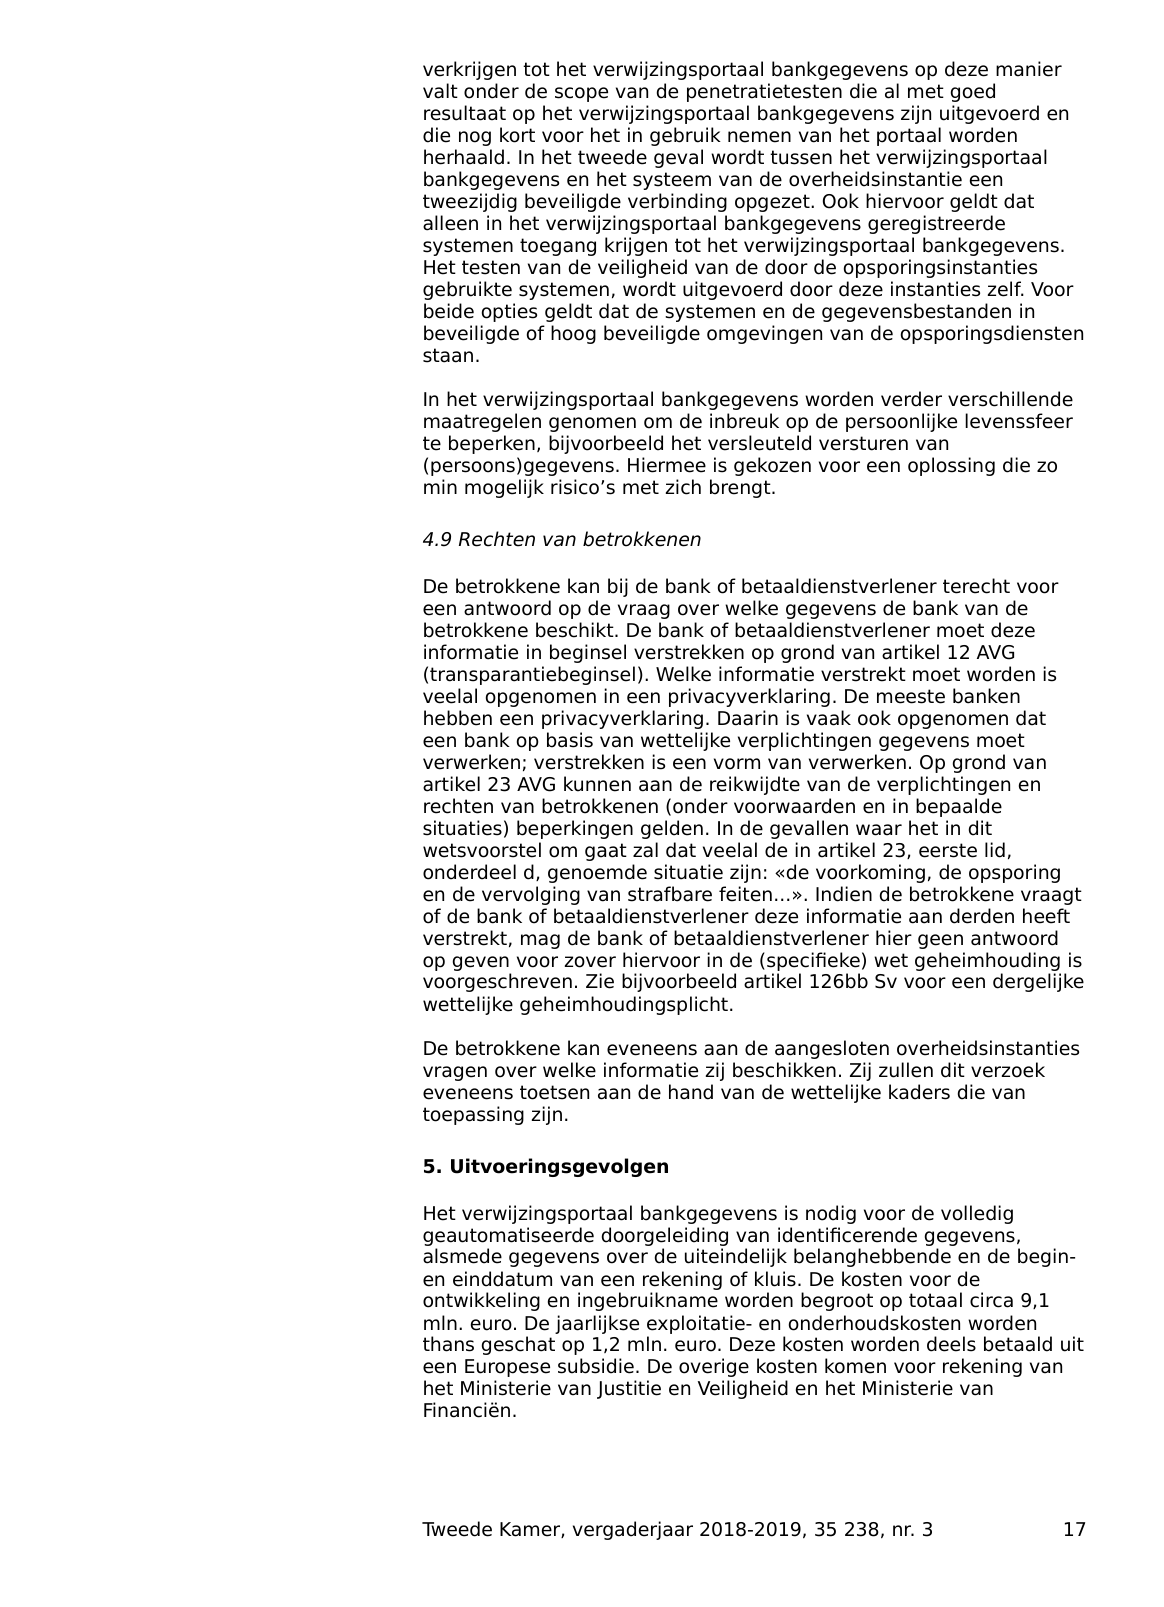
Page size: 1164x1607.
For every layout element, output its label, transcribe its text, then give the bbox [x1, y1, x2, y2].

text De betrokkene kan bij de bank of betaaldienstverlener terecht voor een antwoord op de vraag over welke gegevens de bank van de betrokkene beschikt. De bank of betaaldienstverlener moet deze informatie in beginsel verstrekken op grond van artikel 12 AVG (transparantiebeginsel). Welke informatie verstrekt moet worden is veelal opgenomen in een privacyverklaring. De meeste banken hebben een privacyverklaring. Daarin is vaak ook opgenomen dat een bank op basis van wettelijke verplichtingen gegevens moet verwerken; verstrekken is een vorm van verwerken. Op grond van artikel 23 AVG kunnen aan de reikwijdte van de verplichtingen en rechten van betrokkenen (onder voorwaarden en in bepaalde situaties) beperkingen gelden. In de gevallen waar het in dit wetsvoorstel om gaat zal dat veelal de in artikel 23, eerste lid, onderdeel d, genoemde situatie zijn: «de voorkoming, de opsporing en de vervolging van strafbare feiten...». Indien de betrokkene vraagt of de bank of betaaldienstverlener deze informatie aan derden heeft verstrekt, mag de bank of betaaldienstverlener hier geen antwoord op geven voor zover hiervoor in de (specifieke) wet geheimhouding is voorgeschreven. Zie bijvoorbeeld artikel 126bb Sv voor een dergelijke wettelijke geheimhoudingsplicht. [422, 576, 1087, 1015]
subtitle 4.9 Rechten van betrokkenen [422, 529, 1087, 551]
text In het verwijzingsportaal bankgegevens worden verder verschillende maatregelen genomen om de inbreuk op de persoonlijke levenssfeer te beperken, bijvoorbeeld het versleuteld versturen van (persoons)gegevens. Hiermee is gekozen voor een oplossing die zo min mogelijk risico’s met zich brengt. [422, 389, 1087, 499]
subtitle 5. Uitvoeringsgevolgen [422, 1156, 1087, 1177]
text Het verwijzingsportaal bankgegevens is nodig voor de volledig geautomatiseerde doorgeleiding van identificerende gegevens, alsmede gegevens over de uiteindelijk belanghebbende en de begin- en einddatum van een rekening of kluis. De kosten voor de ontwikkeling en ingebruikname worden begroot op totaal circa 9,1 mln. euro. De jaarlijkse exploitatie- en onderhoudskosten worden thans geschat op 1,2 mln. euro. Deze kosten worden deels betaald uit een Europese subsidie. De overige kosten komen voor rekening van het Ministerie van Justitie en Veiligheid en het Ministerie van Financiën. [422, 1202, 1087, 1422]
text De betrokkene kan eveneens aan de aangesloten overheidsinstanties vragen over welke informatie zij beschikken. Zij zullen dit verzoek eveneens toetsen aan de hand van de wettelijke kaders die van toepassing zijn. [422, 1038, 1087, 1126]
text verkrijgen tot het verwijzingsportaal bankgegevens op deze manier valt onder de scope van de penetratietesten die al met goed resultaat op het verwijzingsportaal bankgegevens zijn uitgevoerd en die nog kort voor het in gebruik nemen van het portaal worden herhaald. In het tweede geval wordt tussen het verwijzingsportaal bankgegevens en het systeem van de overheidsinstantie een tweezijdig beveiligde verbinding opgezet. Ook hiervoor geldt dat alleen in het verwijzingsportaal bankgegevens geregistreerde systemen toegang krijgen tot het verwijzingsportaal bankgegevens. Het testen van de veiligheid van de door de opsporingsinstanties gebruikte systemen, wordt uitgevoerd door deze instanties zelf. Voor beide opties geldt dat de systemen en de gegevensbestanden in beveiligde of hoog beveiligde omgevingen van de opsporingsdiensten staan. [422, 59, 1087, 367]
